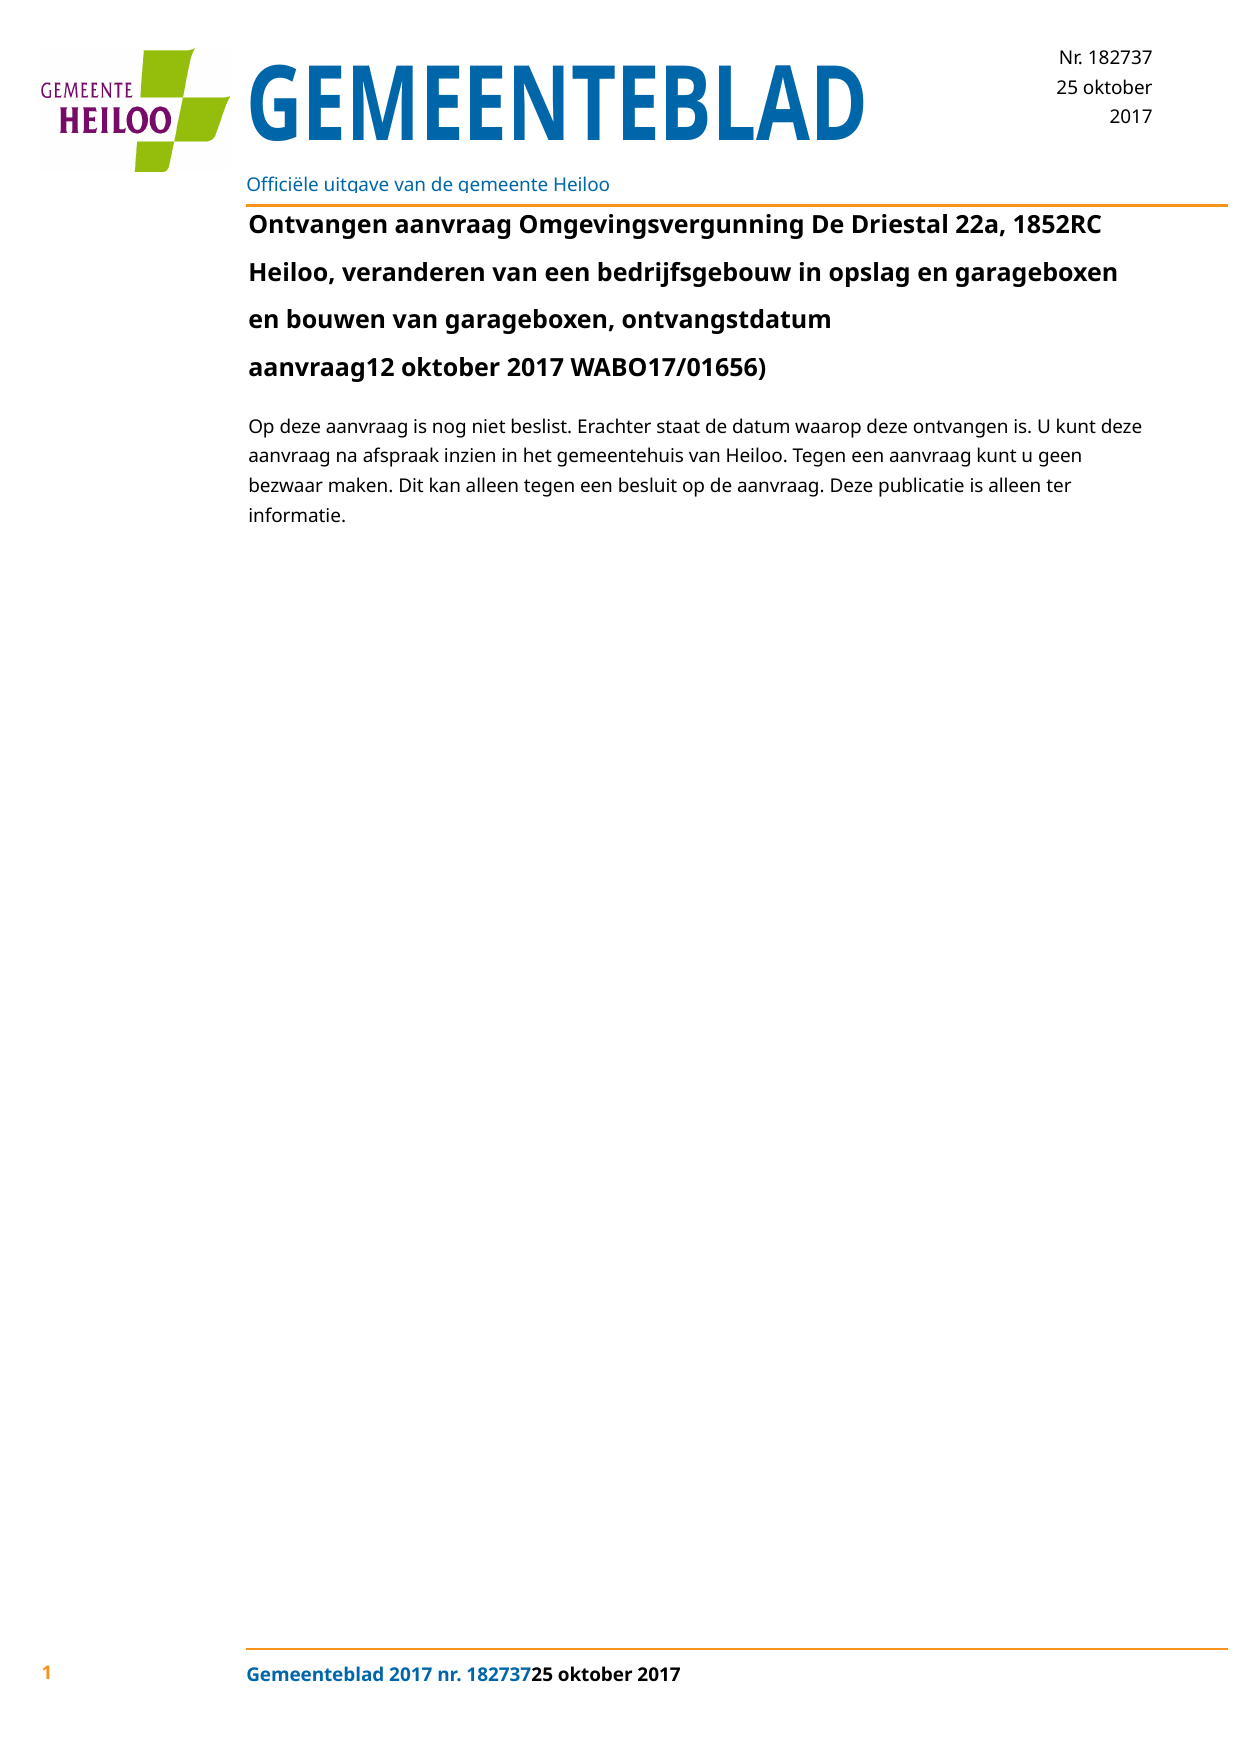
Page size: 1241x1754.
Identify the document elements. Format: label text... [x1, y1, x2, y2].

picture [41, 47, 231, 172]
text Op deze aanvraag is nog niet beslist. Erachter staat de datum waarop deze ontvangen is. U kunt deze aanvraag na afspraak inzien in het gemeentehuis van Heiloo. Tegen een aanvraag kunt u geen bezwaar maken. Dit kan alleen tegen een besluit op de aanvraag. Deze publicatie is alleen ter informatie. [248, 413, 1152, 528]
text Ontvangen aanvraag Omgevingsvergunning De Driestal 22a, 1852RC Heiloo, veranderen van een bedrijfsgebouw in opslag en garageboxen en bouwen van garageboxen, ontvangstdatum aanvraag12 oktober 2017 WABO17/01656) [248, 207, 1152, 384]
